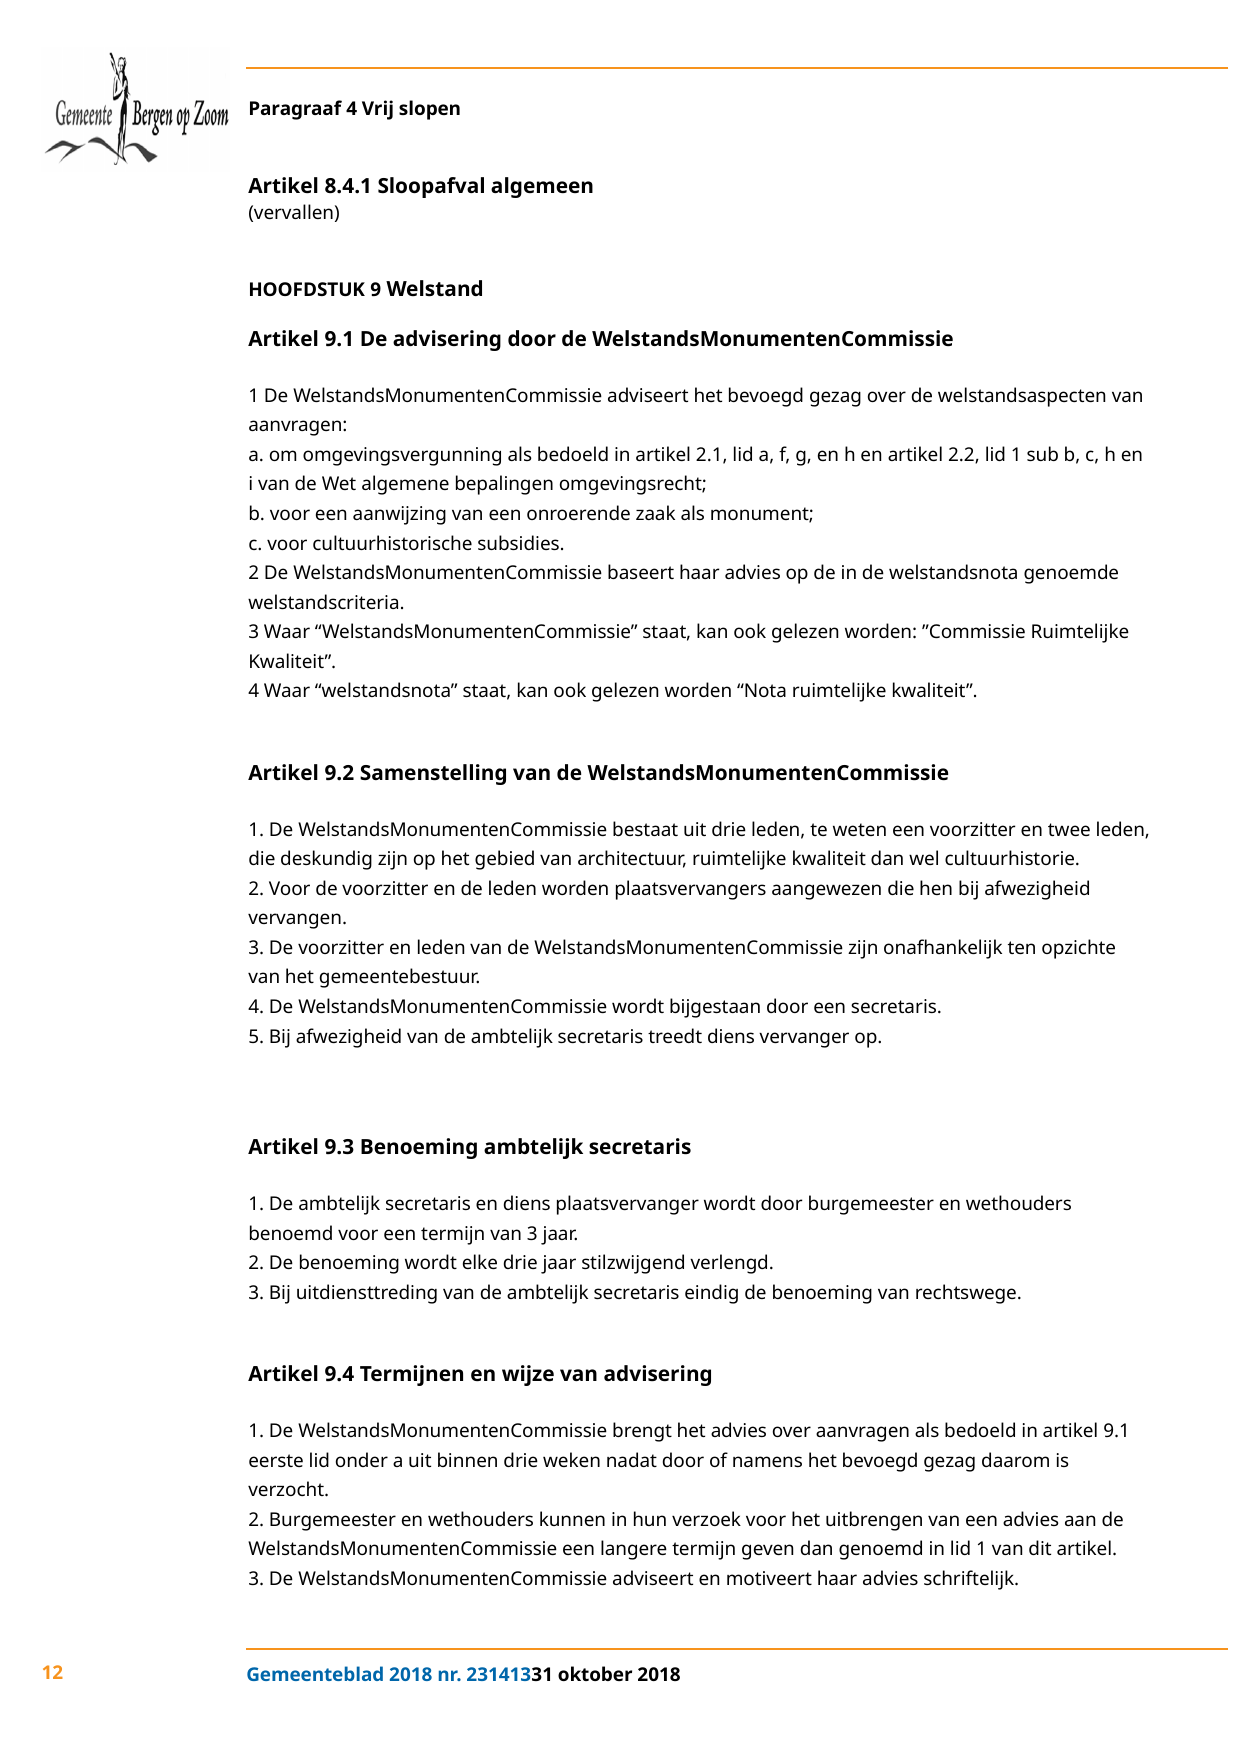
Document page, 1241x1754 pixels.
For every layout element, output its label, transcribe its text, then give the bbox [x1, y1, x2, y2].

text 1 De WelstandsMonumentenCommissie adviseert het bevoegd gezag over de welstandsaspecten van aanvragen: [248, 382, 1152, 437]
text c. voor cultuurhistorische subsidies. [248, 530, 1152, 556]
text 1. De ambtelijk secretaris en diens plaatsvervanger wordt door burgemeester en wethouders benoemd voor een termijn van 3 jaar. [248, 1190, 1152, 1246]
text 2 De WelstandsMonumentenCommissie baseert haar advies op de in de welstandsnota genoemde welstandscriteria. [248, 559, 1152, 615]
text 3. De WelstandsMonumentenCommissie adviseert en motiveert haar advies schriftelijk. [248, 1565, 1152, 1591]
text 2. Voor de voorzitter en de leden worden plaatsvervangers aangewezen die hen bij afwezigheid vervangen. [248, 875, 1152, 930]
text 3. Bij uitdiensttreding van de ambtelijk secretaris eindig de benoeming van rechtswege. [248, 1279, 1152, 1305]
text Artikel 8.4.1 Sloopafval algemeen [248, 171, 1152, 199]
text Artikel 9.1 De advisering door de WelstandsMonumentenCommissie [248, 324, 1152, 352]
text 4. De WelstandsMonumentenCommissie wordt bijgestaan door een secretaris. [248, 993, 1152, 1019]
text (vervallen) [248, 199, 1152, 225]
picture [41, 47, 231, 172]
text 3 Waar “WelstandsMonumentenCommissie” staat, kan ook gelezen worden: ”Commissie Ruimtelijke Kwaliteit”. [248, 618, 1152, 674]
text 1. De WelstandsMonumentenCommissie bestaat uit drie leden, te weten een voorzitter en twee leden, die deskundig zijn op het gebied van architectuur, ruimtelijke kwaliteit dan wel cultuurhistorie. [248, 816, 1152, 871]
text 4 Waar “welstandsnota” staat, kan ook gelezen worden “Nota ruimtelijke kwaliteit”. [248, 678, 1152, 703]
text 3. De voorzitter en leden van de WelstandsMonumentenCommissie zijn onafhankelijk ten opzichte van het gemeentebestuur. [248, 934, 1152, 989]
text Artikel 9.3 Benoeming ambtelijk secretaris [248, 1132, 1152, 1161]
text Paragraaf 4 Vrij slopen [248, 95, 1152, 121]
text 2. De benoeming wordt elke drie jaar stilzwijgend verlengd. [248, 1249, 1152, 1275]
text Artikel 9.4 Termijnen en wijze van advisering [248, 1359, 1152, 1388]
text 5. Bij afwezigheid van de ambtelijk secretaris treedt diens vervanger op. [248, 1023, 1152, 1048]
text b. voor een aanwijzing van een onroerende zaak als monument; [248, 500, 1152, 526]
text a. om omgevingsvergunning als bedoeld in artikel 2.1, lid a, f, g, en h en artikel 2.2, lid 1 sub b, c, h en i van de Wet algemene bepalingen omgevingsrecht; [248, 441, 1152, 496]
text Artikel 9.2 Samenstelling van de WelstandsMonumentenCommissie [248, 758, 1152, 786]
text HOOFDSTUK 9 Welstand [248, 274, 1152, 303]
text 2. Burgemeester en wethouders kunnen in hun verzoek voor het uitbrengen van een advies aan de WelstandsMonumentenCommissie een langere termijn geven dan genoemd in lid 1 van dit artikel. [248, 1506, 1152, 1561]
text 1. De WelstandsMonumentenCommissie brengt het advies over aanvragen als bedoeld in artikel 9.1 eerste lid onder a uit binnen drie weken nadat door of namens het bevoegd gezag daarom is verzocht. [248, 1417, 1152, 1502]
